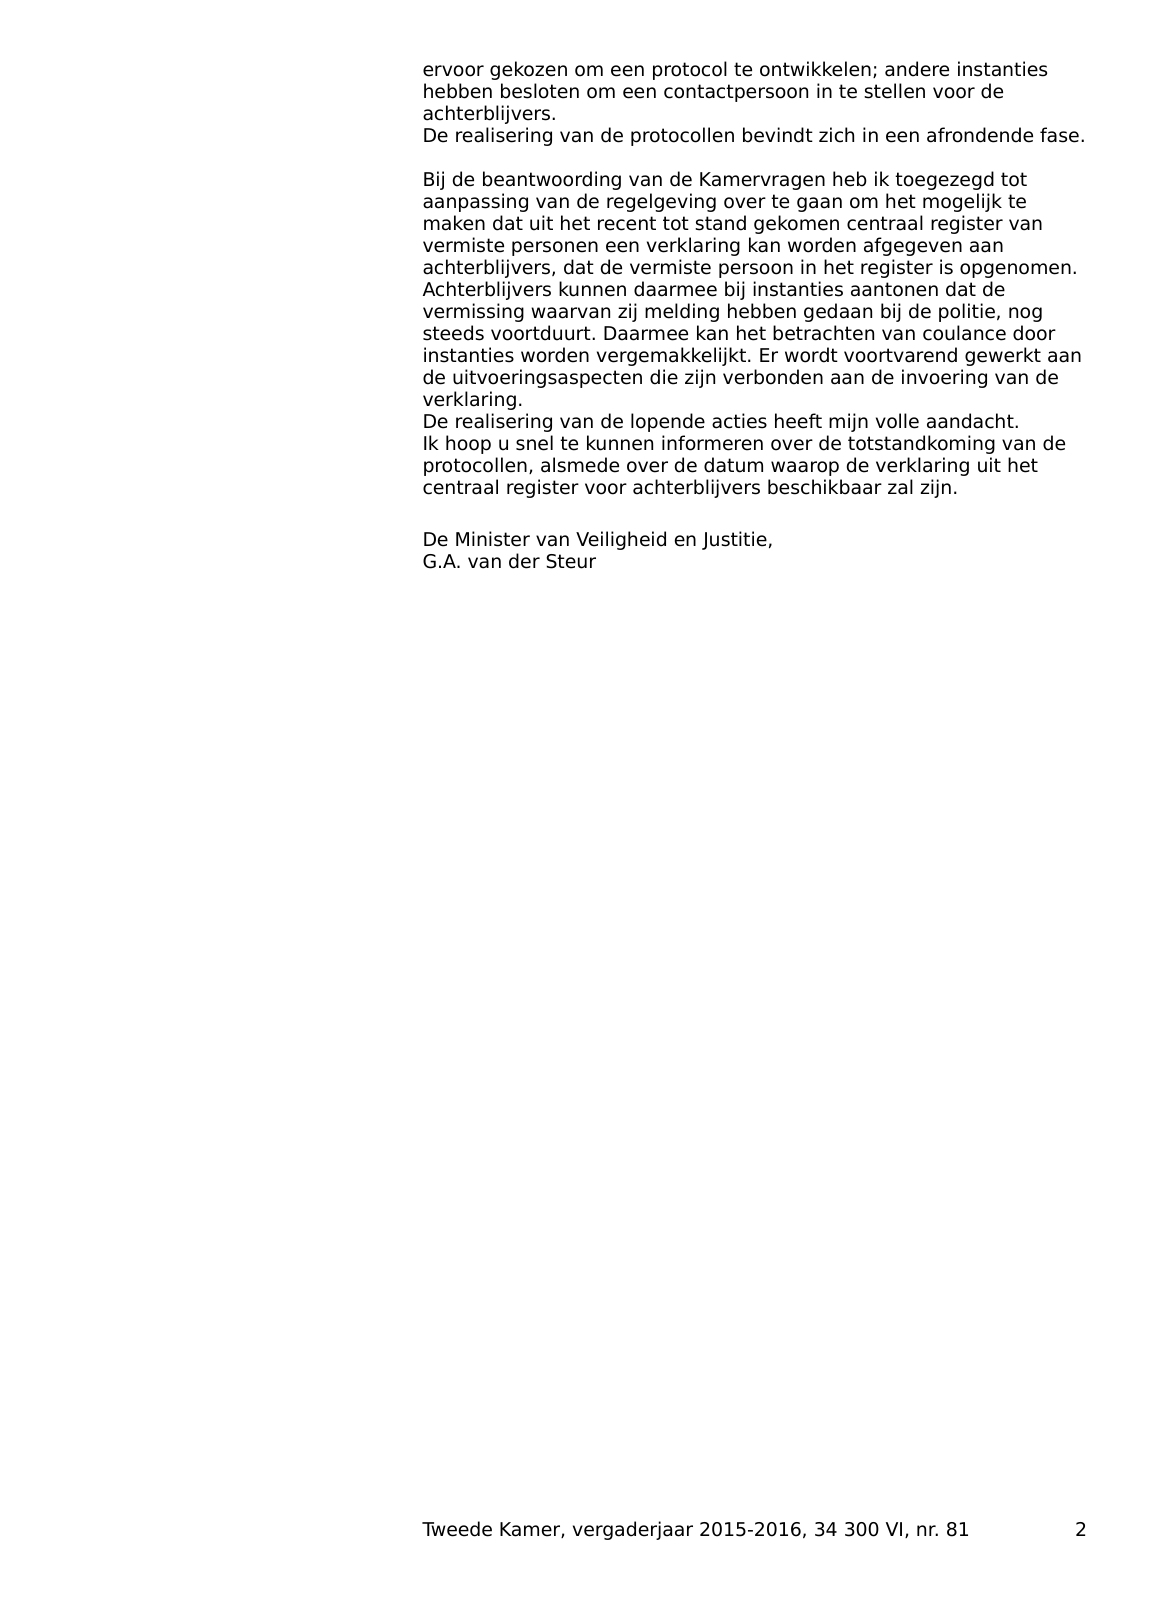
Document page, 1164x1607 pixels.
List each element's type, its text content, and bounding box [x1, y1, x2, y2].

text De Minister van Veiligheid en Justitie, G.A. van der Steur [422, 529, 1087, 573]
text ervoor gekozen om een protocol te ontwikkelen; andere instanties hebben besloten om een contactpersoon in te stellen voor de achterblijvers. [422, 59, 1087, 125]
text De realisering van de lopende acties heeft mijn volle aandacht. [422, 411, 1087, 433]
text Bij de beantwoording van de Kamervragen heb ik toegezegd tot aanpassing van de regelgeving over te gaan om het mogelijk te maken dat uit het recent tot stand gekomen centraal register van vermiste personen een verklaring kan worden afgegeven aan achterblijvers, dat de vermiste persoon in het register is opgenomen. Achterblijvers kunnen daarmee bij instanties aantonen dat de vermissing waarvan zij melding hebben gedaan bij de politie, nog steeds voortduurt. Daarmee kan het betrachten van coulance door instanties worden vergemakkelijkt. Er wordt voortvarend gewerkt aan de uitvoeringsaspecten die zijn verbonden aan de invoering van de verklaring. [422, 169, 1087, 411]
text Ik hoop u snel te kunnen informeren over de totstandkoming van de protocollen, alsmede over de datum waarop de verklaring uit het centraal register voor achterblijvers beschikbaar zal zijn. [422, 433, 1087, 499]
text De realisering van de protocollen bevindt zich in een afrondende fase. [422, 125, 1087, 147]
